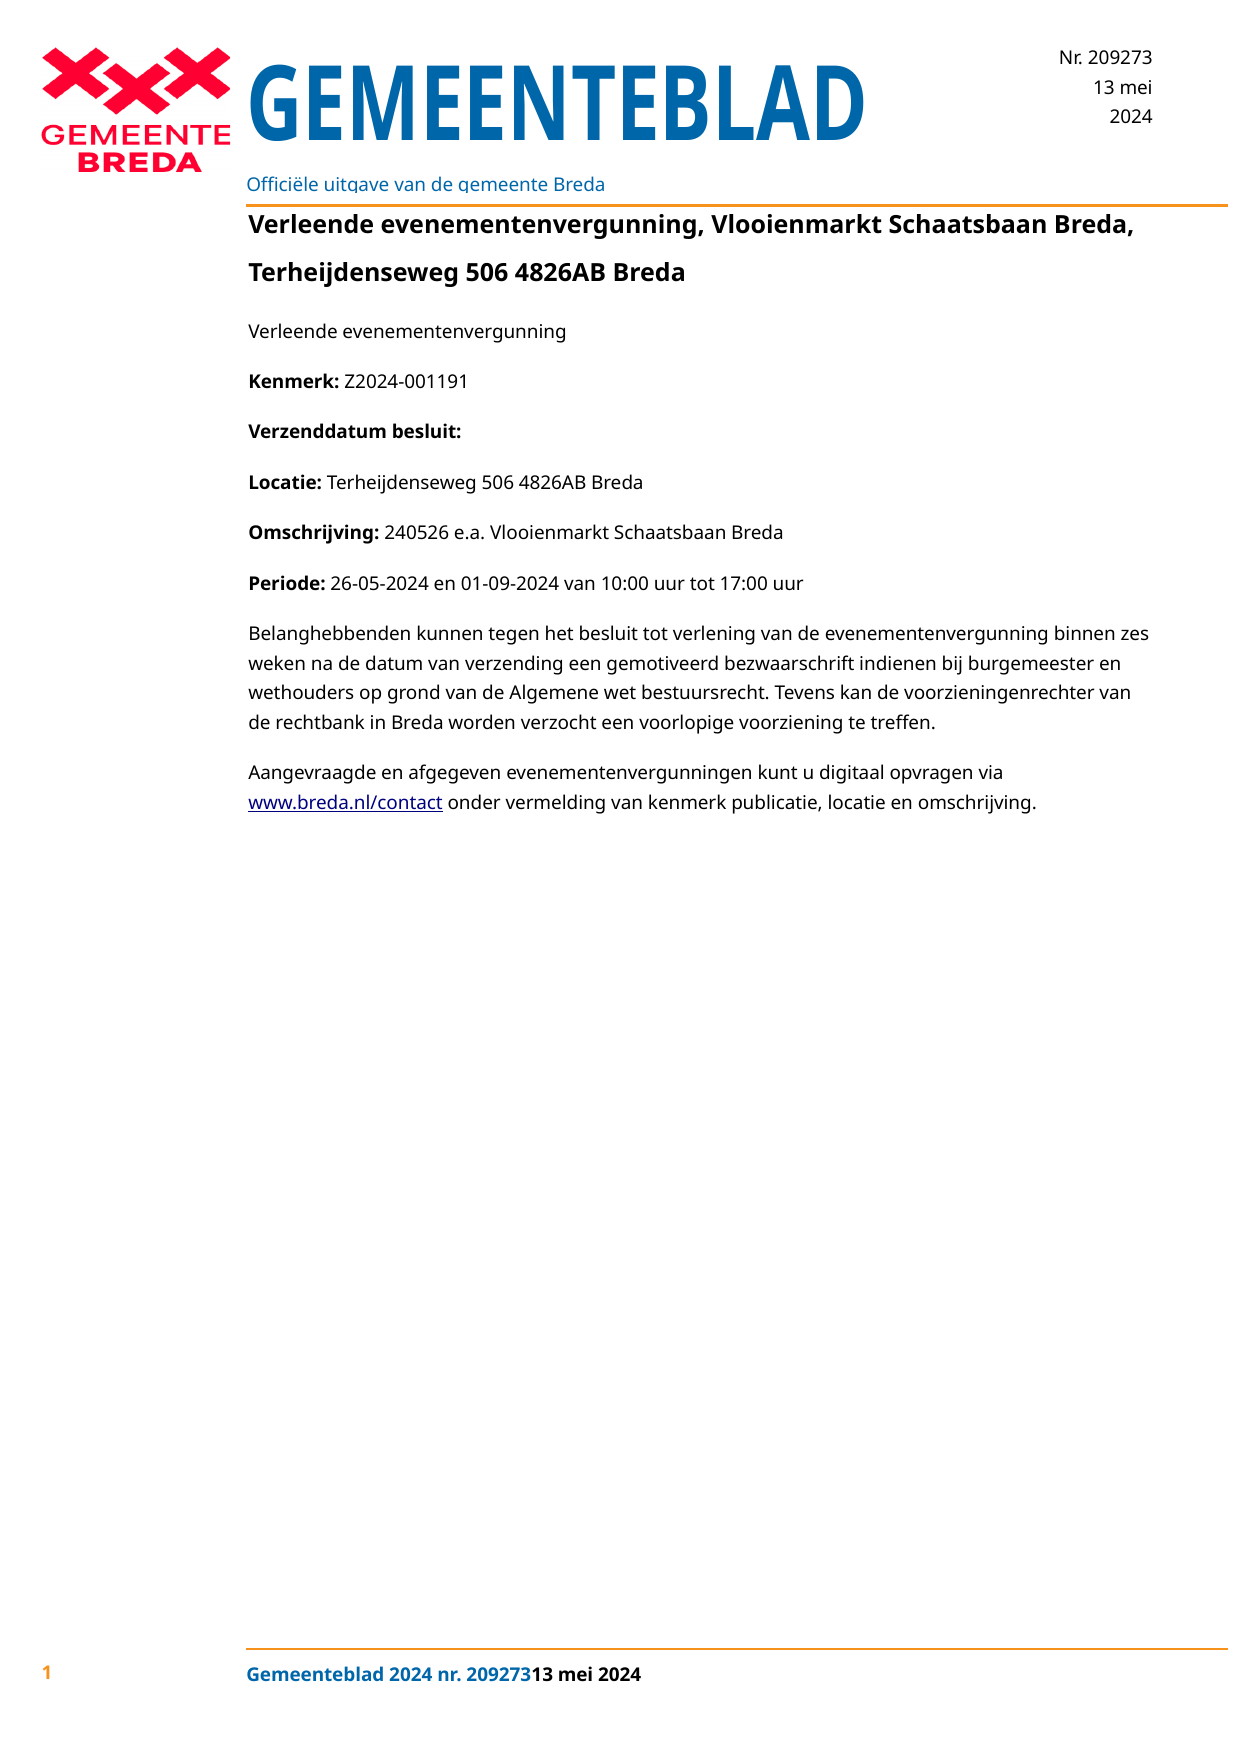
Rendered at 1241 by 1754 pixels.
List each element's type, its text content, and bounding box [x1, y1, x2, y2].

text Belanghebbenden kunnen tegen het besluit tot verlening van de evenementenvergunning binnen zes weken na de datum van verzending een gemotiveerd bezwaarschrift indienen bij burgemeester en wethouders op grond van de Algemene wet bestuursrecht. Tevens kan de voorzieningenrechter van de rechtbank in Breda worden verzocht een voorlopige voorziening te treffen. [248, 620, 1152, 735]
text Kenmerk: Z2024-001191 [248, 368, 1152, 394]
text Locatie: Terheijdenseweg 506 4826AB Breda [248, 469, 1152, 495]
text Verleende evenementenvergunning, Vlooienmarkt Schaatsbaan Breda, Terheijdenseweg 506 4826AB Breda [248, 207, 1152, 288]
picture [41, 47, 231, 172]
text Verzenddatum besluit: [248, 419, 1152, 444]
text Aangevraagde en afgegeven evenementenvergunningen kunt u digitaal opvragen via www.breda.nl/contact onder vermelding van kenmerk publicatie, locatie en omschrijving. [248, 759, 1152, 815]
text Omschrijving: 240526 e.a. Vlooienmarkt Schaatsbaan Breda [248, 519, 1152, 545]
text Verleende evenementenvergunning [248, 318, 1152, 344]
text Periode: 26-05-2024 en 01-09-2024 van 10:00 uur tot 17:00 uur [248, 570, 1152, 596]
